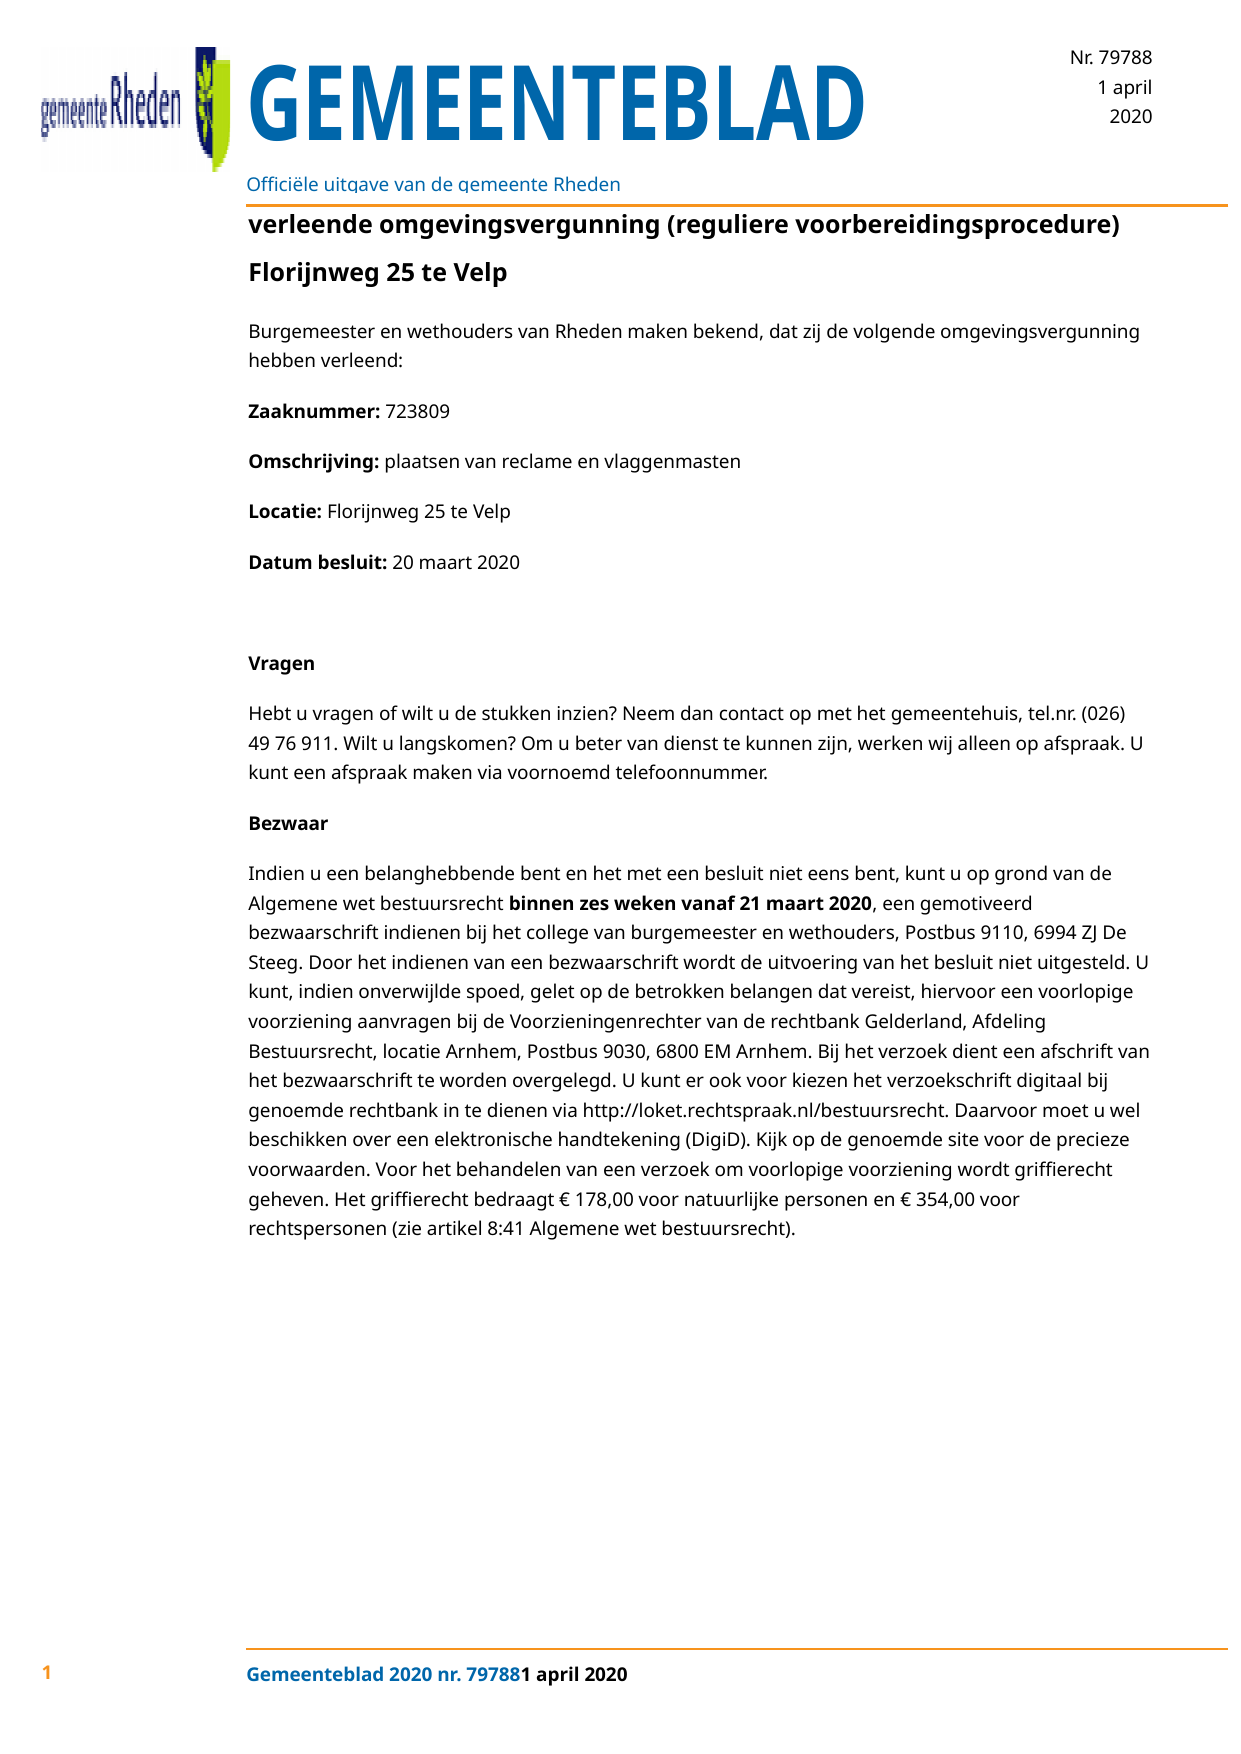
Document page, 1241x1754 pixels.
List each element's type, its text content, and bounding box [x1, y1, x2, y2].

text Hebt u vragen of wilt u de stukken inzien? Neem dan contact op met het gemeentehuis, tel.nr. (026) 49 76 911. Wilt u langskomen? Om u beter van dienst te kunnen zijn, werken wij alleen op afspraak. U kunt een afspraak maken via voornoemd telefoonnummer. [248, 700, 1152, 785]
text Omschrijving: plaatsen van reclame en vlaggenmasten [248, 448, 1152, 474]
text Locatie: Florijnweg 25 te Velp [248, 499, 1152, 524]
text verleende omgevingsvergunning (reguliere voorbereidingsprocedure) Florijnweg 25 te Velp [248, 207, 1152, 288]
text Zaaknummer: 723809 [248, 398, 1152, 424]
picture [41, 47, 231, 172]
text Datum besluit: 20 maart 2020 [248, 549, 1152, 575]
text Vragen [248, 650, 1152, 676]
text Bezwaar [248, 810, 1152, 836]
text Indien u een belanghebbende bent en het met een besluit niet eens bent, kunt u op grond van de Algemene wet bestuursrecht binnen zes weken vanaf 21 maart 2020, een gemotiveerd bezwaarschrift indienen bij het college van burgemeester en wethouders, Postbus 9110, 6994 ZJ De Steeg. Door het indienen van een bezwaarschrift wordt de uitvoering van het besluit niet uitgesteld. U kunt, indien onverwijlde spoed, gelet op de betrokken belangen dat vereist, hiervoor een voorlopige voorziening aanvragen bij de Voorzieningenrechter van de rechtbank Gelderland, Afdeling Bestuursrecht, locatie Arnhem, Postbus 9030, 6800 EM Arnhem. Bij het verzoek dient een afschrift van het bezwaarschrift te worden overgelegd. U kunt er ook voor kiezen het verzoekschrift digitaal bij genoemde rechtbank in te dienen via http://loket.rechtspraak.nl/bestuursrecht. Daarvoor moet u wel beschikken over een elektronische handtekening (DigiD). Kijk op de genoemde site voor de precieze voorwaarden. Voor het behandelen van een verzoek om voorlopige voorziening wordt griffierecht geheven. Het griffierecht bedraagt € 178,00 voor natuurlijke personen en € 354,00 voor rechtspersonen (zie artikel 8:41 Algemene wet bestuursrecht). [248, 860, 1152, 1241]
text Burgemeester en wethouders van Rheden maken bekend, dat zij de volgende omgevingsvergunning hebben verleend: [248, 318, 1152, 373]
